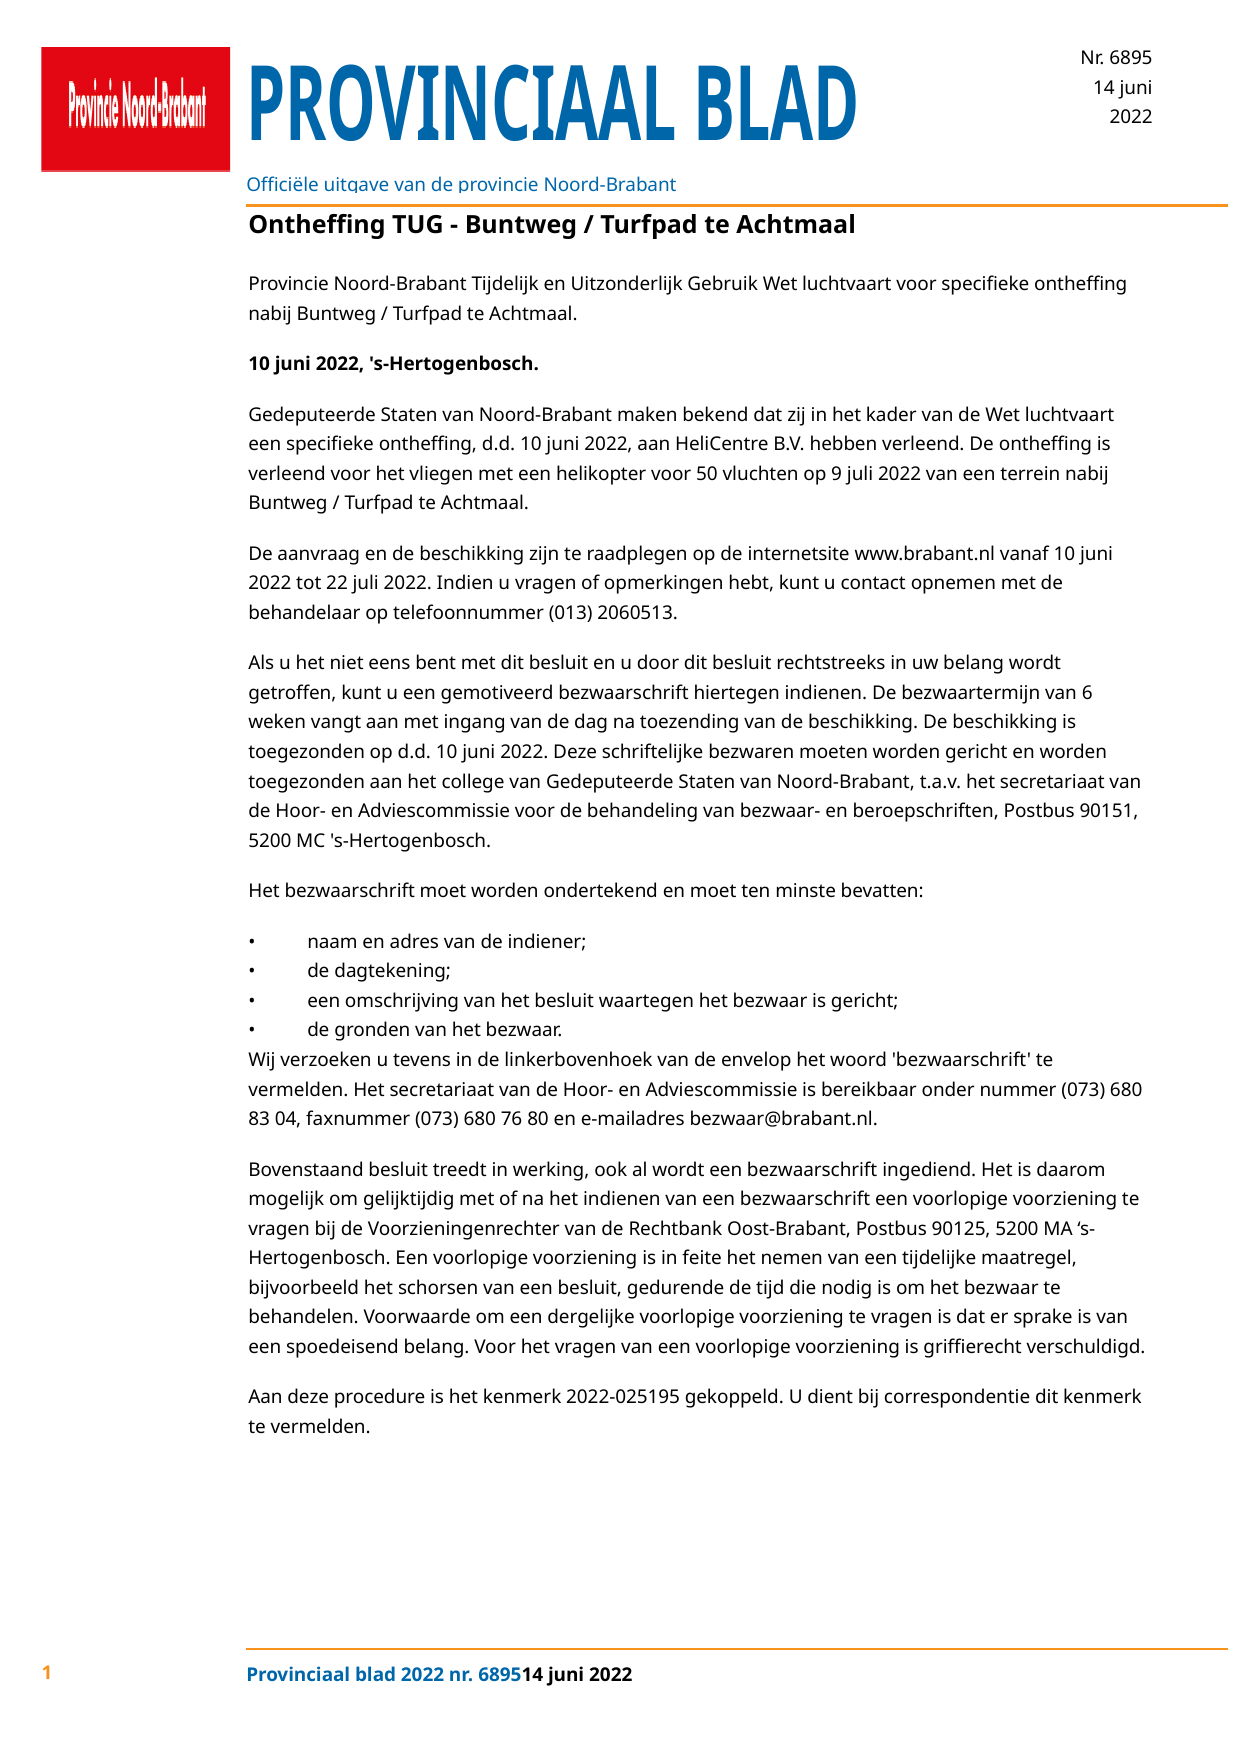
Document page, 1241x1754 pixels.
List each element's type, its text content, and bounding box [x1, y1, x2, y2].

text Als u het niet eens bent met dit besluit en u door dit besluit rechtstreeks in uw belang wordt getroffen, kunt u een gemotiveerd bezwaarschrift hiertegen indienen. De bezwaartermijn van 6 weken vangt aan met ingang van de dag na toezending van de beschikking. De beschikking is toegezonden op d.d. 10 juni 2022. Deze schriftelijke bezwaren moeten worden gericht en worden toegezonden aan het college van Gedeputeerde Staten van Noord-Brabant, t.a.v. het secretariaat van de Hoor- en Adviescommissie voor de behandeling van bezwaar- en beroepschriften, Postbus 90151, 5200 MC 's-Hertogenbosch. [248, 649, 1152, 853]
list de dagtekening; [248, 957, 1152, 983]
text Provincie Noord-Brabant Tijdelijk en Uitzonderlijk Gebruik Wet luchtvaart voor specifieke ontheffing nabij Buntweg / Turfpad te Achtmaal. [248, 270, 1152, 326]
text Bovenstaand besluit treedt in werking, ook al wordt een bezwaarschrift ingediend. Het is daarom mogelijk om gelijktijdig met of na het indienen van een bezwaarschrift een voorlopige voorziening te vragen bij de Voorzieningenrechter van de Rechtbank Oost-Brabant, Postbus 90125, 5200 MA ‘s-Hertogenbosch. Een voorlopige voorziening is in feite het nemen van een tijdelijke maatregel, bijvoorbeeld het schorsen van een besluit, gedurende de tijd die nodig is om het bezwaar te behandelen. Voorwaarde om een dergelijke voorlopige voorziening te vragen is dat er sprake is van een spoedeisend belang. Voor het vragen van een voorlopige voorziening is griffierecht verschuldigd. [248, 1156, 1152, 1359]
list een omschrijving van het besluit waartegen het bezwaar is gericht; [248, 987, 1152, 1013]
text 10 juni 2022, 's-Hertogenbosch. [248, 350, 1152, 376]
picture [41, 47, 231, 172]
list de gronden van het bezwaar. [248, 1017, 1152, 1042]
text Aan deze procedure is het kenmerk 2022-025195 gekoppeld. U dient bij correspondentie dit kenmerk te vermelden. [248, 1384, 1152, 1439]
text Wij verzoeken u tevens in de linkerbovenhoek van de envelop het woord 'bezwaarschrift' te vermelden. Het secretariaat van de Hoor- en Adviescommissie is bereikbaar onder nummer (073) 680 83 04, faxnummer (073) 680 76 80 en e-mailadres bezwaar@brabant.nl. [248, 1046, 1152, 1131]
text Gedeputeerde Staten van Noord-Brabant maken bekend dat zij in het kader van de Wet luchtvaart een specifieke ontheffing, d.d. 10 juni 2022, aan HeliCentre B.V. hebben verleend. De ontheffing is verleend voor het vliegen met een helikopter voor 50 vluchten op 9 juli 2022 van een terrein nabij Buntweg / Turfpad te Achtmaal. [248, 401, 1152, 515]
text Het bezwaarschrift moet worden ondertekend en moet ten minste bevatten: [248, 877, 1152, 903]
list naam en adres van de indiener; [248, 928, 1152, 953]
text Ontheffing TUG - Buntweg / Turfpad te Achtmaal [248, 207, 1152, 241]
text De aanvraag en de beschikking zijn te raadplegen op de internetsite www.brabant.nl vanaf 10 juni 2022 tot 22 juli 2022. Indien u vragen of opmerkingen hebt, kunt u contact opnemen met de behandelaar op telefoonnummer (013) 2060513. [248, 540, 1152, 625]
